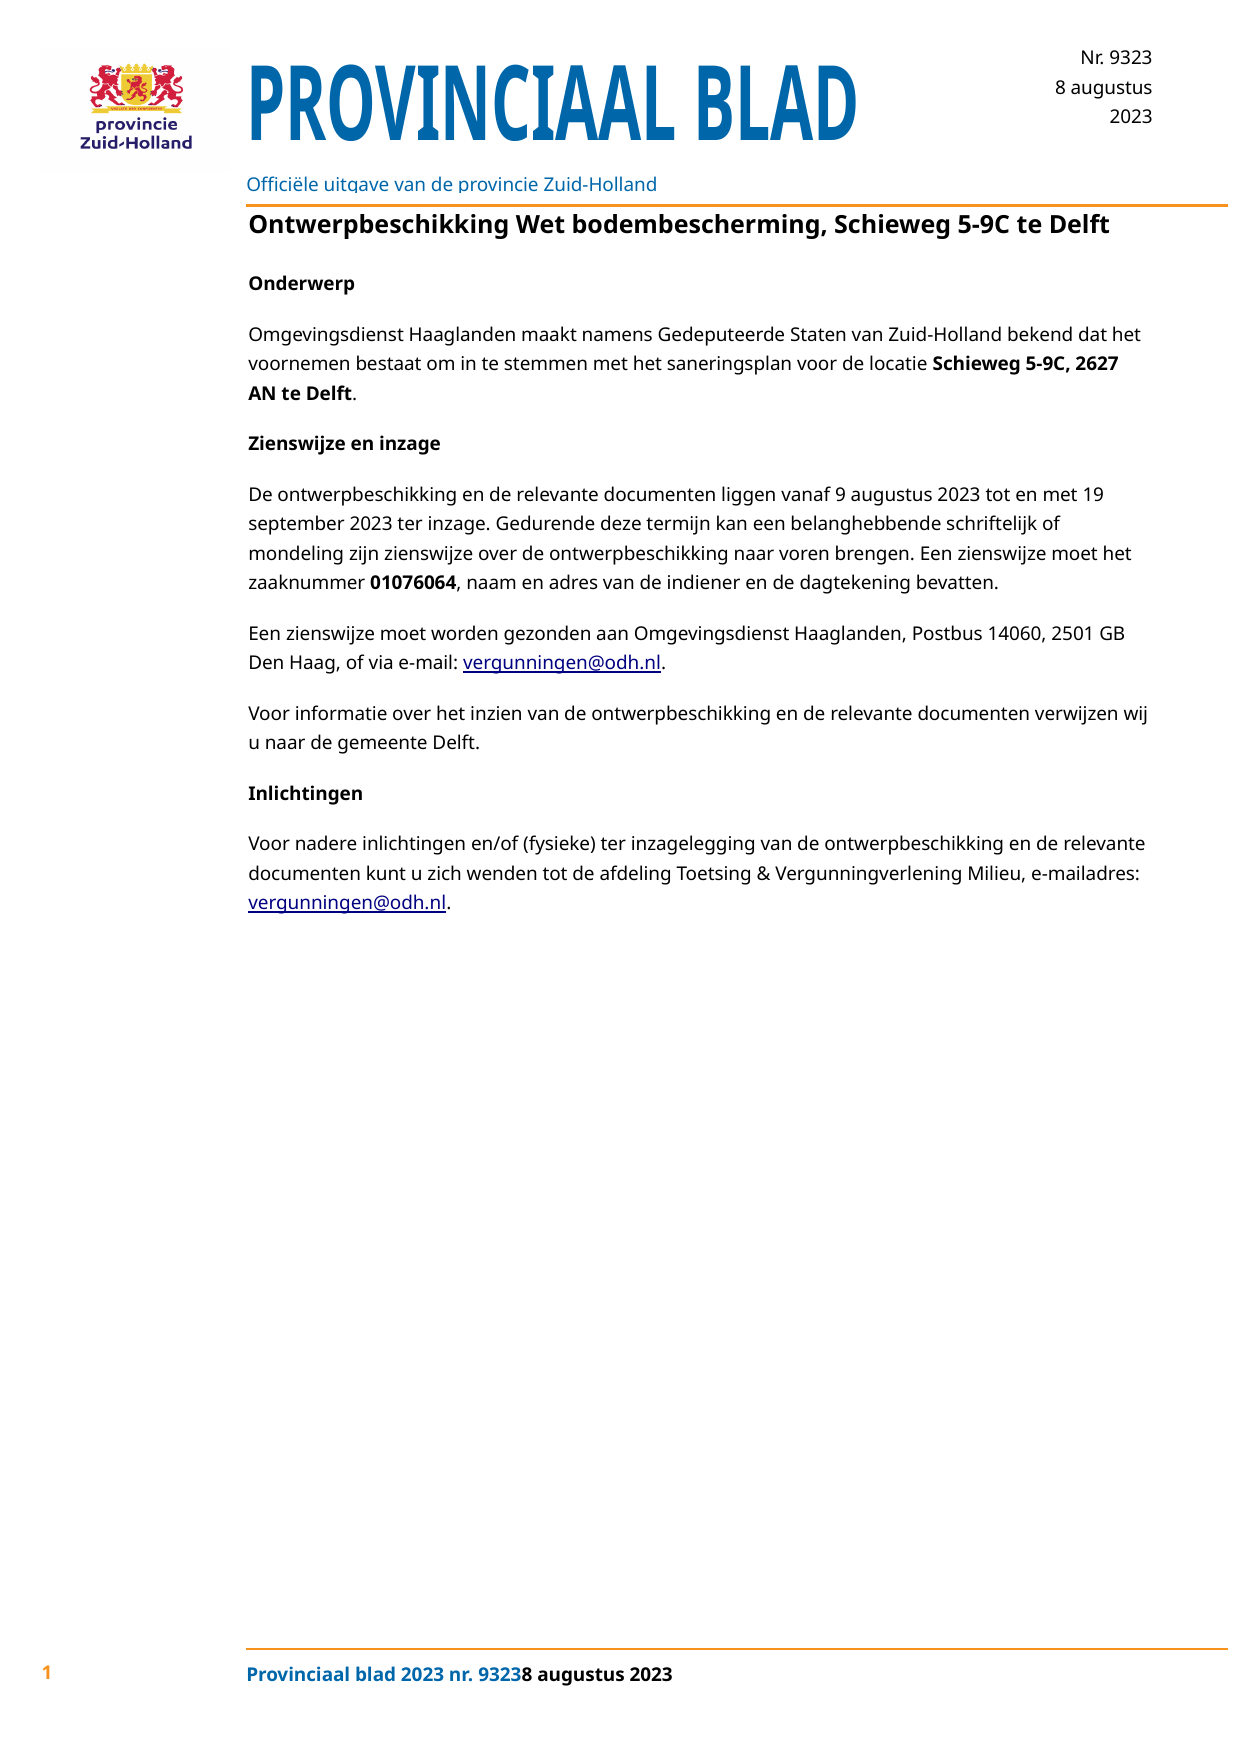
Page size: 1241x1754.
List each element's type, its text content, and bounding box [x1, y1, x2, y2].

text Zienswijze en inzage [248, 430, 1152, 456]
text Ontwerpbeschikking Wet bodembescherming, Schieweg 5-9C te Delft [248, 207, 1152, 241]
text Een zienswijze moet worden gezonden aan Omgevingsdienst Haaglanden, Postbus 14060, 2501 GB Den Haag, of via e-mail: vergunningen@odh.nl. [248, 620, 1152, 675]
text Voor nadere inlichtingen en/of (fysieke) ter inzagelegging van de ontwerpbeschikking en de relevante documenten kunt u zich wenden tot de afdeling Toetsing & Vergunningverlening Milieu, e-mailadres: vergunningen@odh.nl. [248, 830, 1152, 915]
text De ontwerpbeschikking en de relevante documenten liggen vanaf 9 augustus 2023 tot en met 19 september 2023 ter inzage. Gedurende deze termijn kan een belanghebbende schriftelijk of mondeling zijn zienswijze over de ontwerpbeschikking naar voren brengen. Een zienswijze moet het zaaknummer 01076064, naam en adres van de indiener en de dagtekening bevatten. [248, 481, 1152, 595]
text Onderwerp [248, 270, 1152, 296]
text Inlichtingen [248, 780, 1152, 806]
text Omgevingsdienst Haaglanden maakt namens Gedeputeerde Staten van Zuid-Holland bekend dat het voornemen bestaat om in te stemmen met het saneringsplan voor de locatie Schieweg 5-9C, 2627 AN te Delft. [248, 321, 1152, 406]
picture [41, 47, 231, 172]
text Voor informatie over het inzien van de ontwerpbeschikking en de relevante documenten verwijzen wij u naar de gemeente Delft. [248, 700, 1152, 755]
